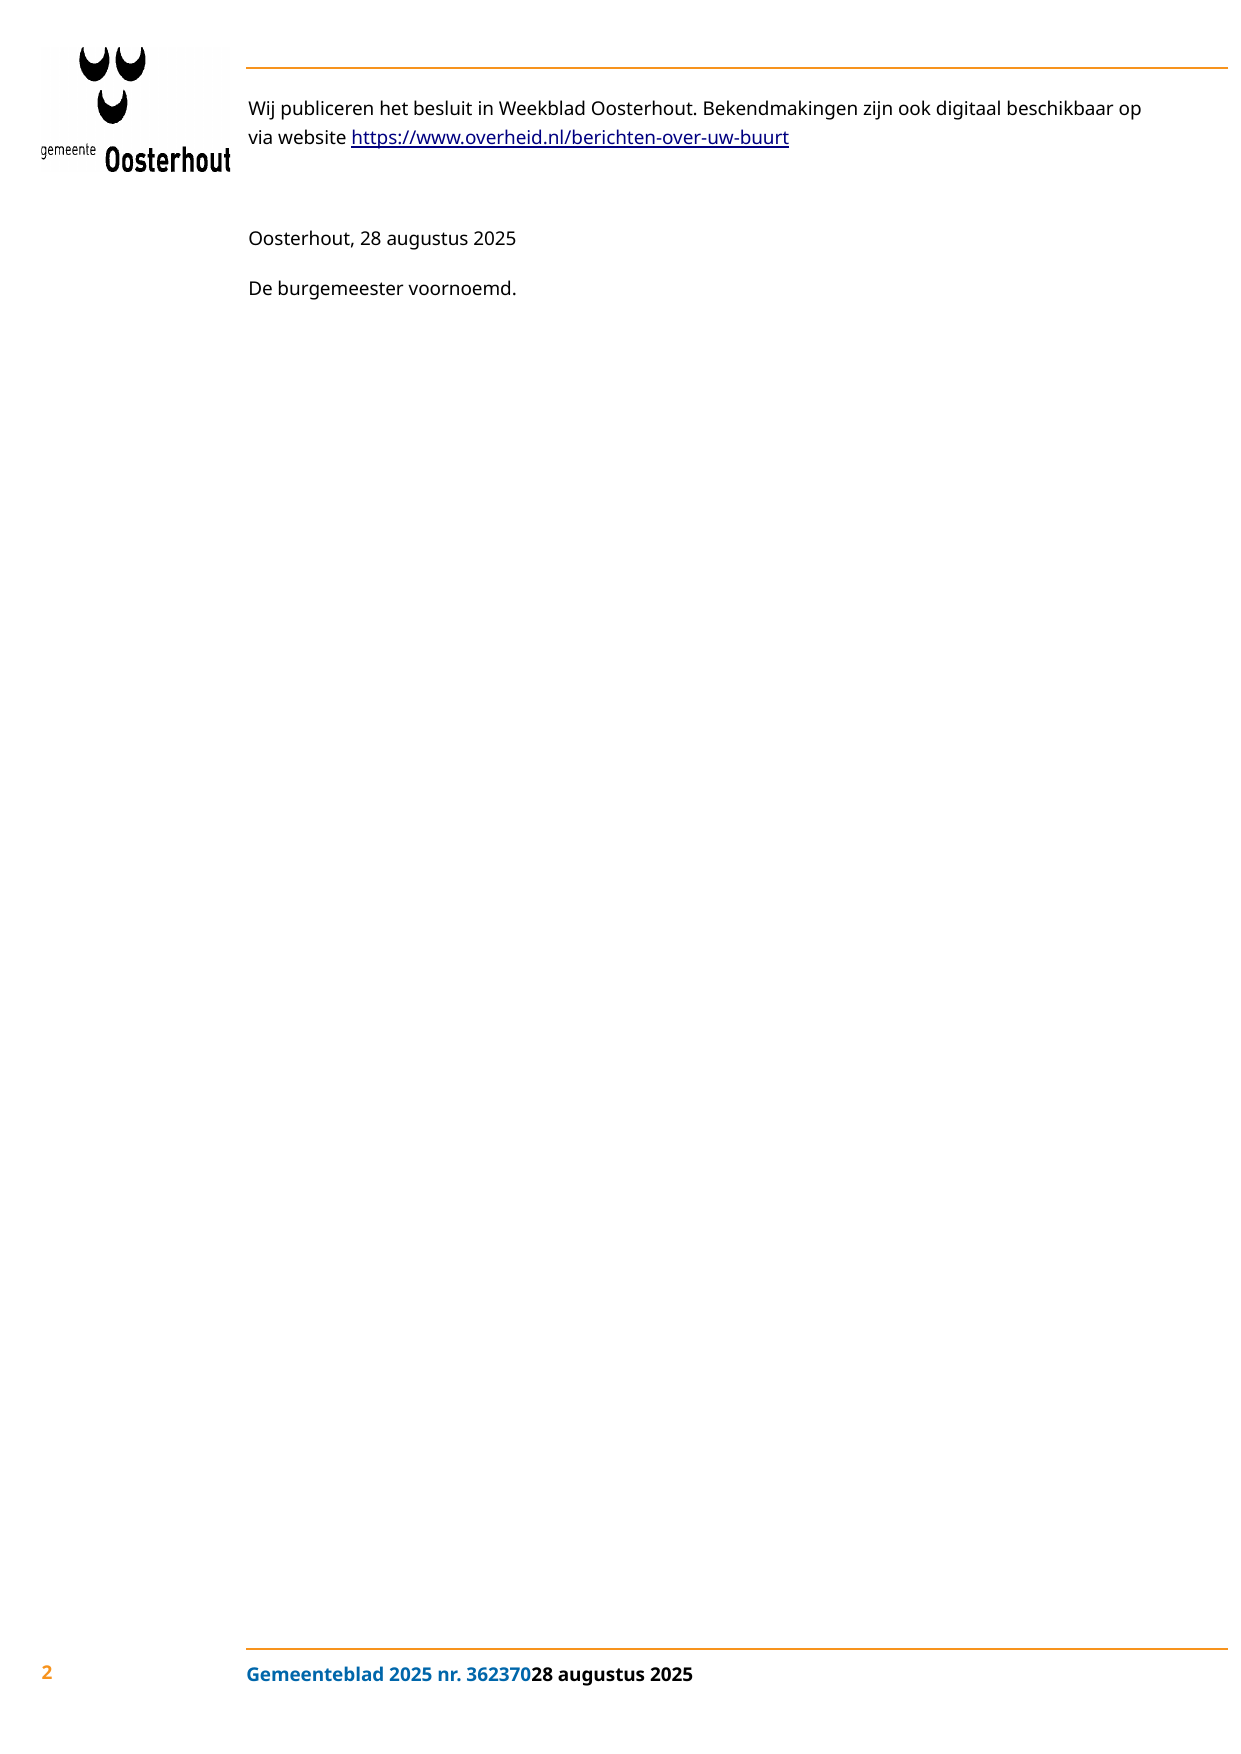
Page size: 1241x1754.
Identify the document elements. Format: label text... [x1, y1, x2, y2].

text Wij publiceren het besluit in Weekblad Oosterhout. Bekendmakingen zijn ook digitaal beschikbaar op via website https://www.overheid.nl/berichten-over-uw-buurt [248, 95, 1152, 150]
text De burgemeester voornoemd. [248, 276, 1152, 301]
picture [41, 47, 231, 172]
text Oosterhout, 28 augustus 2025 [248, 225, 1152, 251]
